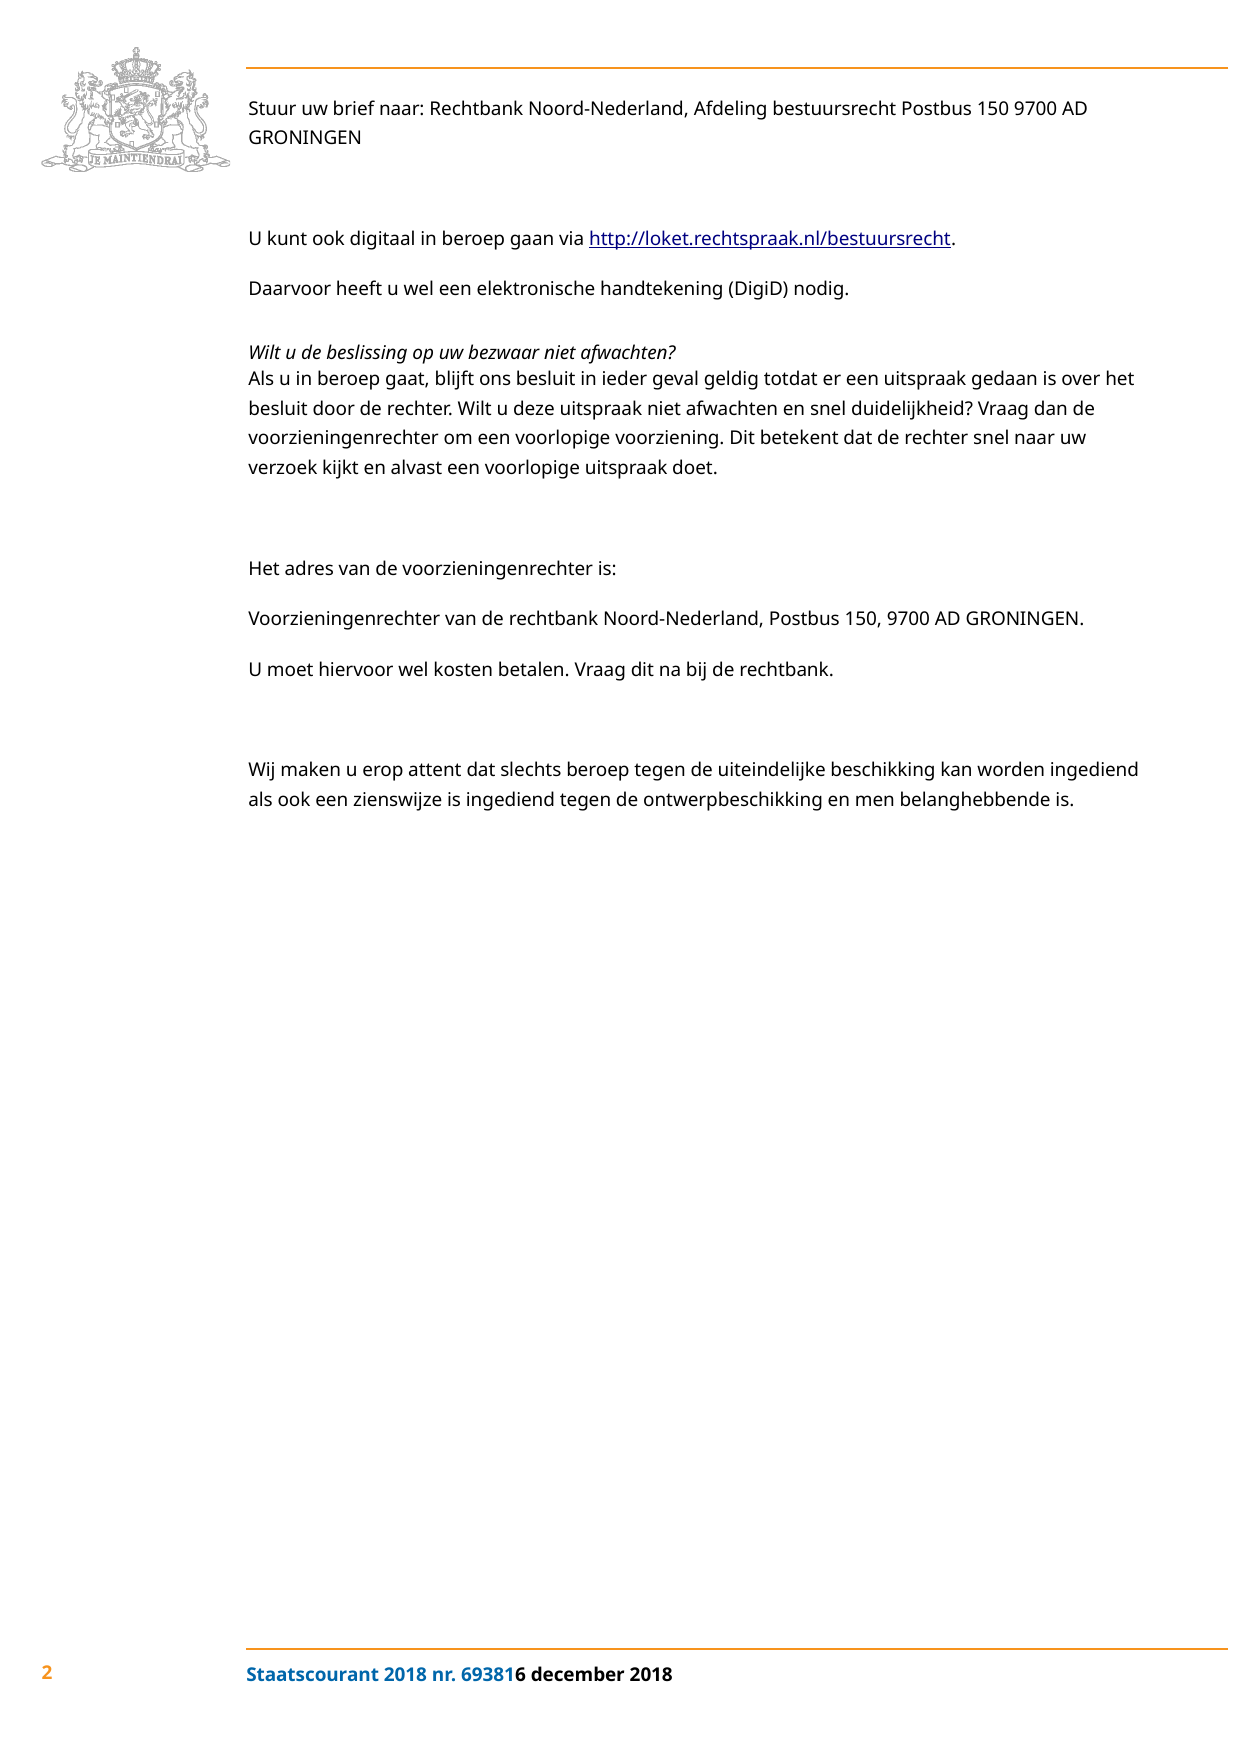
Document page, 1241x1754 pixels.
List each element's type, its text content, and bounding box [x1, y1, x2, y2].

text Het adres van de voorzieningenrechter is: [248, 555, 1152, 581]
text Wilt u de beslissing op uw bezwaar niet afwachten? [248, 339, 1152, 365]
text U moet hiervoor wel kosten betalen. Vraag dit na bij de rechtbank. [248, 656, 1152, 681]
text Als u in beroep gaat, blijft ons besluit in ieder geval geldig totdat er een uitspraak gedaan is over het besluit door de rechter. Wilt u deze uitspraak niet afwachten en snel duidelijkheid? Vraag dan de voorzieningenrechter om een voorlopige voorziening. Dit betekent dat de rechter snel naar uw verzoek kijkt en alvast een voorlopige uitspraak doet. [248, 365, 1152, 480]
text Voorzieningenrechter van de rechtbank Noord-Nederland, Postbus 150, 9700 AD GRONINGEN. [248, 605, 1152, 631]
text Daarvoor heeft u wel een elektronische handtekening (DigiD) nodig. [248, 276, 1152, 301]
text U kunt ook digitaal in beroep gaan via http://loket.rechtspraak.nl/bestuursrecht. [248, 225, 1152, 251]
text Stuur uw brief naar: Rechtbank Noord-Nederland, Afdeling bestuursrecht Postbus 150 9700 AD GRONINGEN [248, 95, 1152, 150]
picture [41, 47, 231, 172]
text Wij maken u erop attent dat slechts beroep tegen de uiteindelijke beschikking kan worden ingediend als ook een zienswijze is ingediend tegen de ontwerpbeschikking en men belanghebbende is. [248, 757, 1152, 812]
